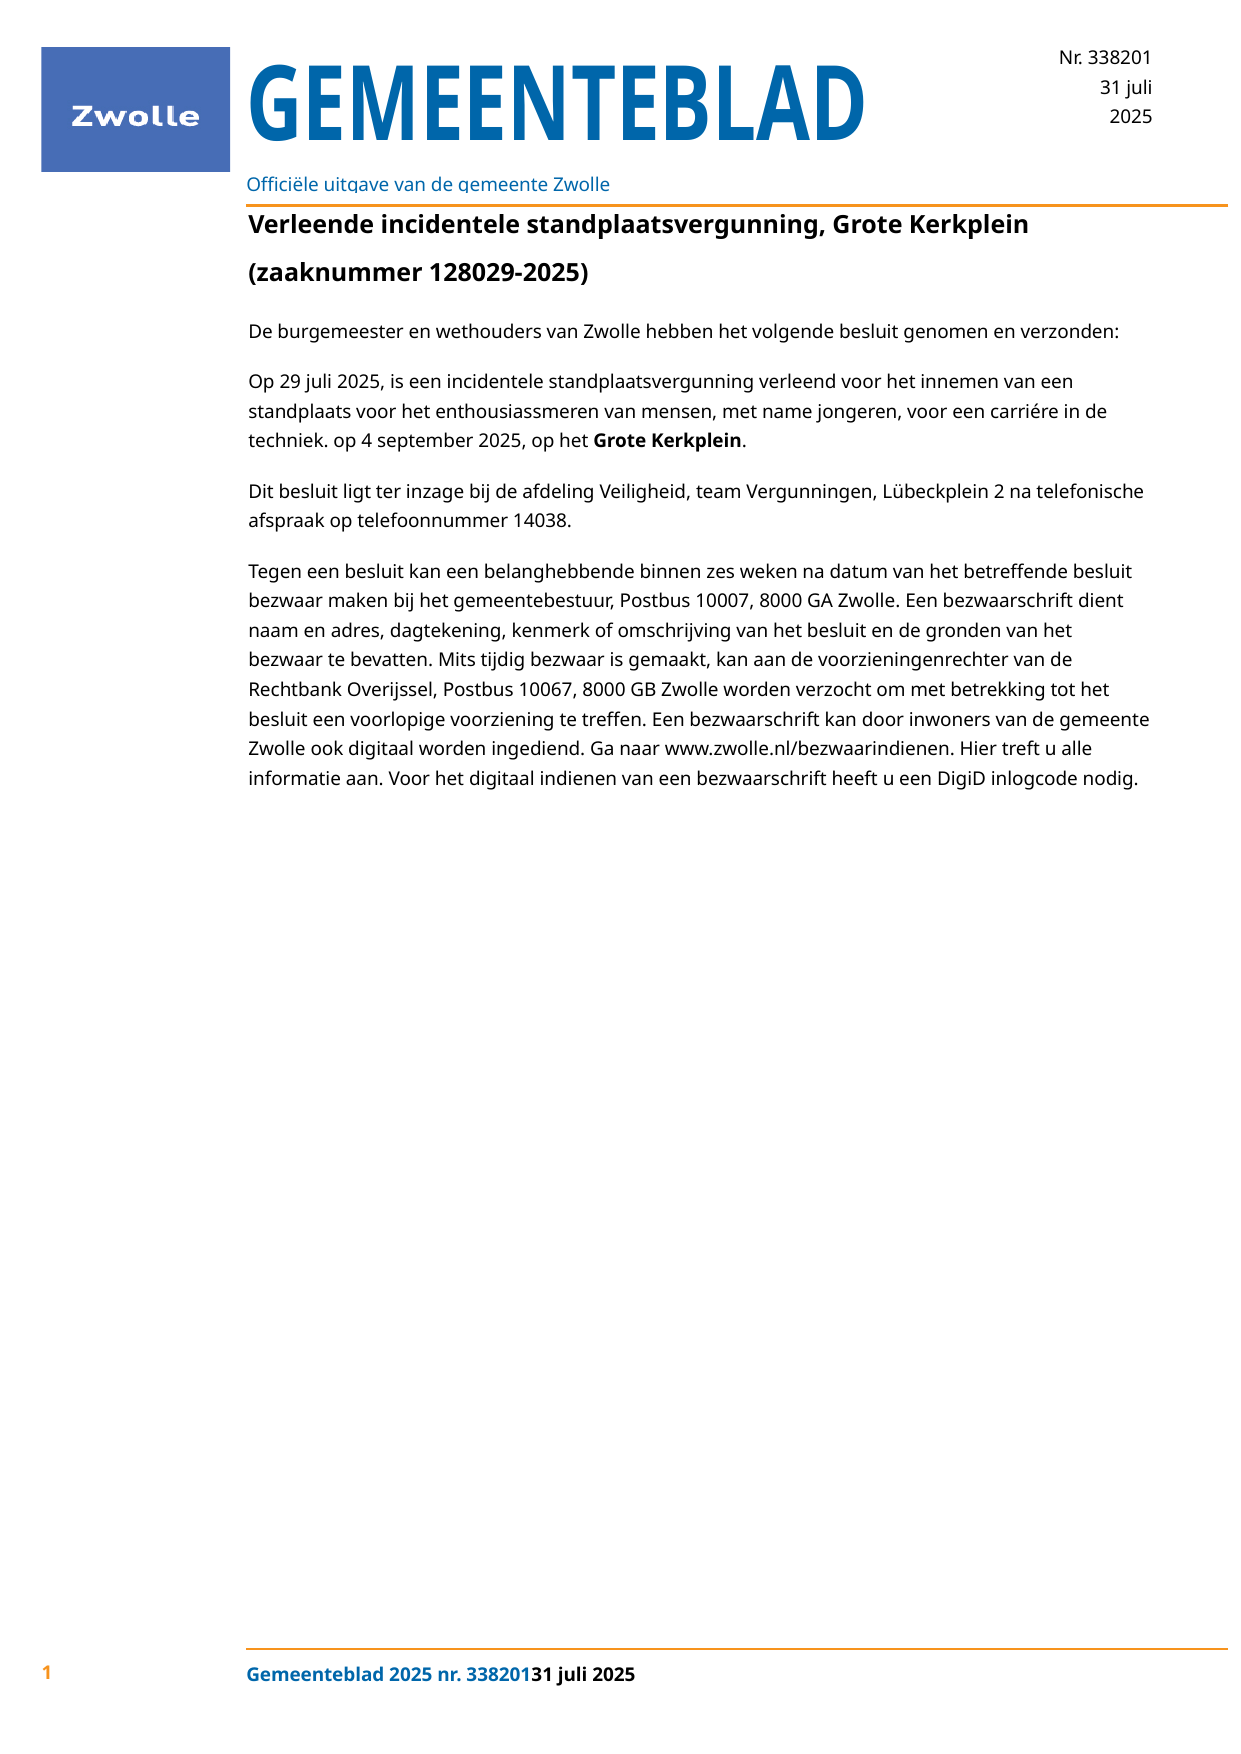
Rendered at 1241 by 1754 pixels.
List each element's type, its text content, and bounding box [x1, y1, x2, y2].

text Tegen een besluit kan een belanghebbende binnen zes weken na datum van het betreffende besluit bezwaar maken bij het gemeentebestuur, Postbus 10007, 8000 GA Zwolle. Een bezwaarschrift dient naam en adres, dagtekening, kenmerk of omschrijving van het besluit en de gronden van het bezwaar te bevatten. Mits tijdig bezwaar is gemaakt, kan aan de voorzieningenrechter van de Rechtbank Overijssel, Postbus 10067, 8000 GB Zwolle worden verzocht om met betrekking tot het besluit een voorlopige voorziening te treffen. Een bezwaarschrift kan door inwoners van de gemeente Zwolle ook digitaal worden ingediend. Ga naar www.zwolle.nl/bezwaarindienen. Hier treft u alle informatie aan. Voor het digitaal indienen van een bezwaarschrift heeft u een DigiD inlogcode nodig. [248, 558, 1152, 791]
text Verleende incidentele standplaatsvergunning, Grote Kerkplein (zaaknummer 128029-2025) [248, 207, 1152, 288]
text Op 29 juli 2025, is een incidentele standplaatsvergunning verleend voor het innemen van een standplaats voor het enthousiassmeren van mensen, met name jongeren, voor een carriére in de techniek. op 4 september 2025, op het Grote Kerkplein. [248, 368, 1152, 453]
text De burgemeester en wethouders van Zwolle hebben het volgende besluit genomen en verzonden: [248, 318, 1152, 344]
picture [41, 47, 231, 172]
text Dit besluit ligt ter inzage bij de afdeling Veiligheid, team Vergunningen, Lübeckplein 2 na telefonische afspraak op telefoonnummer 14038. [248, 478, 1152, 533]
